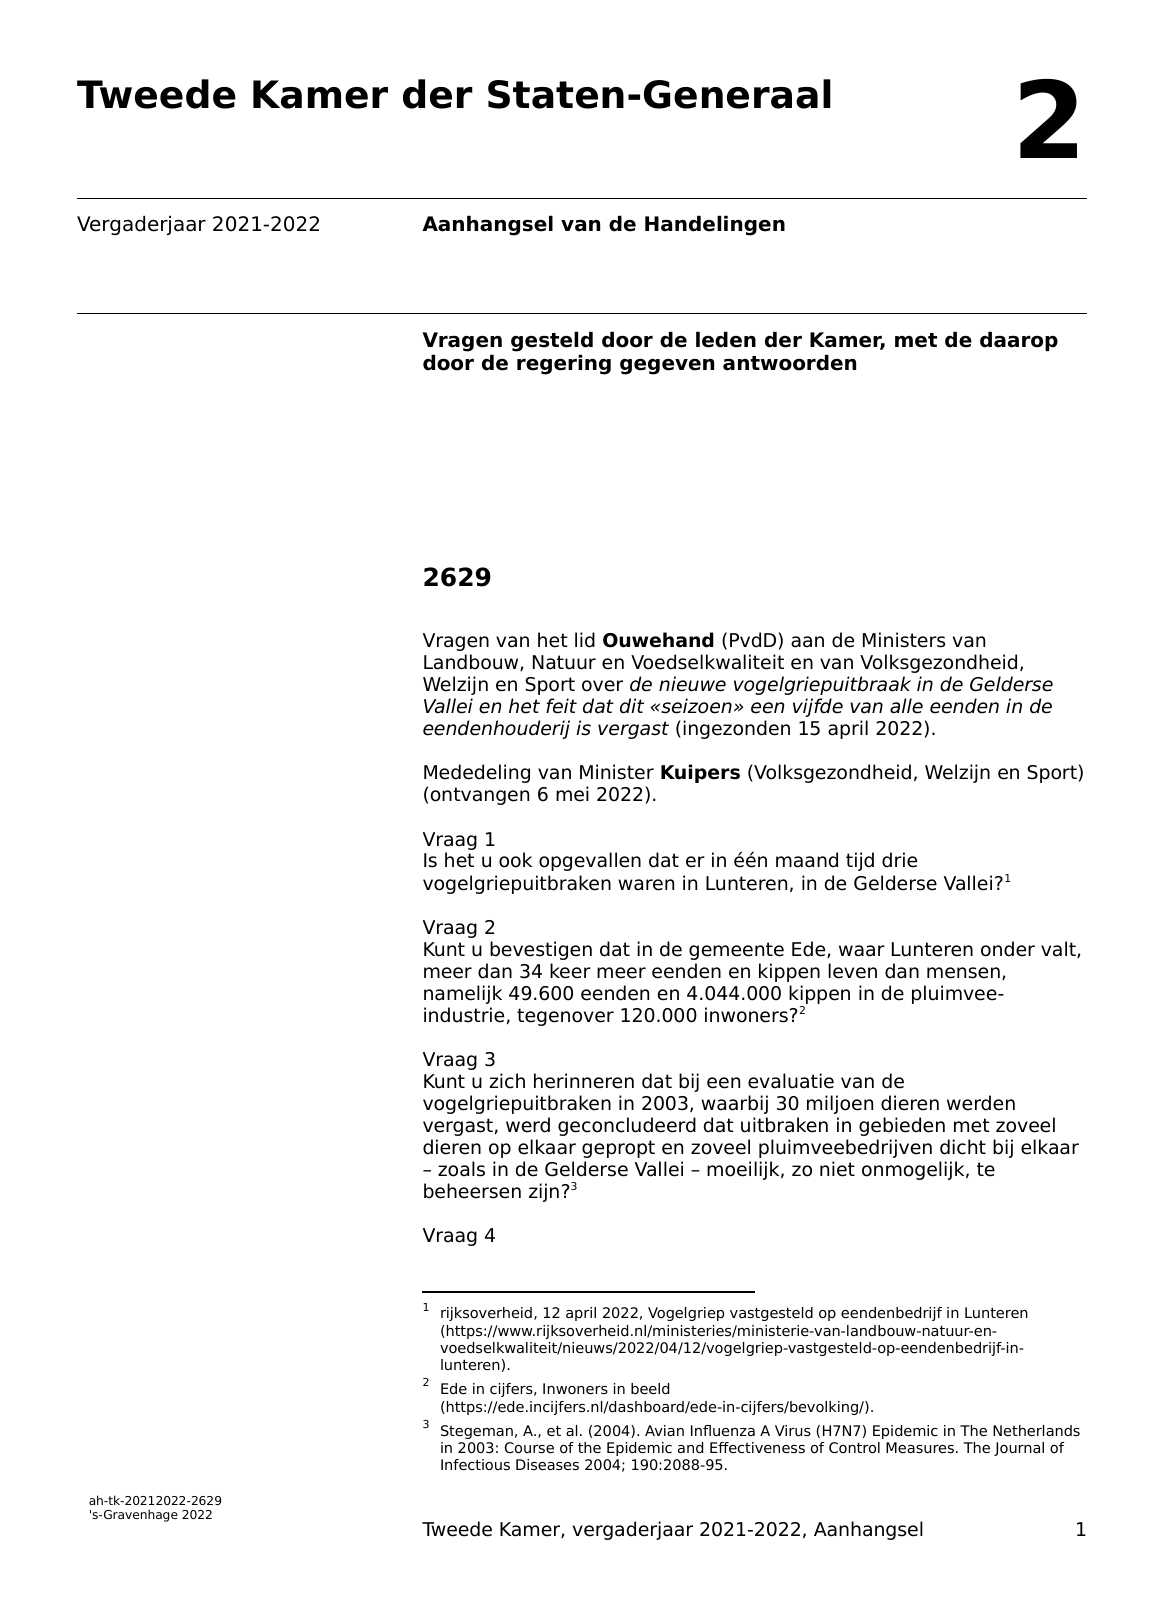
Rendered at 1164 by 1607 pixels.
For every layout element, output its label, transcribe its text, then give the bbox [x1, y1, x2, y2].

table_cell Aanhangsel van de Handelingen [422, 199, 1087, 313]
table_header Tweede Kamer der Staten-Generaal [77, 59, 886, 198]
text rijksoverheid, 12 april 2022, Vogelgriep vastgesteld op eendenbedrijf in Lunteren (https://www.rijksoverheid.nl/ministeries/ministerie-van-landbouw-natuur-en-voedselkwaliteit/nieuws/2022/04/12/vogelgriep-vastgesteld-op-eendenbedrijf-in-lunteren). [422, 1301, 1087, 1374]
text ah-tk-20212022-2629 [88, 1494, 323, 1508]
text Is het u ook opgevallen dat er in één maand tijd drie vogelgriepuitbraken waren in Lunteren, in de Gelderse Vallei? [422, 850, 1087, 894]
text Mededeling van Minister Kuipers (Volksgezondheid, Welzijn en Sport) (ontvangen 6 mei 2022). [422, 762, 1087, 806]
table_header 2 [886, 59, 1087, 198]
table_cell Vragen gesteld door de leden der Kamer, met de daarop door de regering gegeven antwoorden [422, 314, 1087, 375]
table_cell Vergaderjaar 2021-2022 [77, 199, 422, 313]
text Stegeman, A., et al. (2004). Avian Influenza A Virus (H7N7) Epidemic in The Netherlands in 2003: Course of the Epidemic and Effectiveness of Control Measures. The Journal of Infectious Diseases 2004; 190:2088-95. [422, 1418, 1087, 1474]
text Vragen van het lid Ouwehand (PvdD) aan de Ministers van Landbouw, Natuur en Voedselkwaliteit en van Volksgezondheid, Welzijn en Sport over de nieuwe vogelgriepuitbraak in de Gelderse Vallei en het feit dat dit «seizoen» een vijfde van alle eenden in de eendenhouderij is vergast (ingezonden 15 april 2022). [422, 630, 1087, 740]
table_cell [77, 314, 422, 375]
text Vraag 4 [422, 1225, 1087, 1247]
text 's-Gravenhage 2022 [88, 1508, 323, 1522]
text Vraag 2 [422, 917, 1087, 938]
text Vraag 3 [422, 1049, 1087, 1071]
text Kunt u bevestigen dat in de gemeente Ede, waar Lunteren onder valt, meer dan 34 keer meer eenden en kippen leven dan mensen, namelijk 49.600 eenden en 4.044.000 kippen in de pluimvee-industrie, tegenover 120.000 inwoners? [422, 938, 1087, 1026]
text Kunt u zich herinneren dat bij een evaluatie van de vogelgriepuitbraken in 2003, waarbij 30 miljoen dieren werden vergast, werd geconcludeerd dat uitbraken in gebieden met zoveel dieren op elkaar gepropt en zoveel pluimveebedrijven dicht bij elkaar – zoals in de Gelderse Vallei – moeilijk, zo niet onmogelijk, te beheersen zijn? [422, 1071, 1087, 1202]
text 2629 [422, 563, 1087, 592]
text Ede in cijfers, Inwoners in beeld (https://ede.incijfers.nl/dashboard/ede-in-cijfers/bevolking/). [422, 1377, 1087, 1416]
text Vraag 1 [422, 828, 1087, 850]
